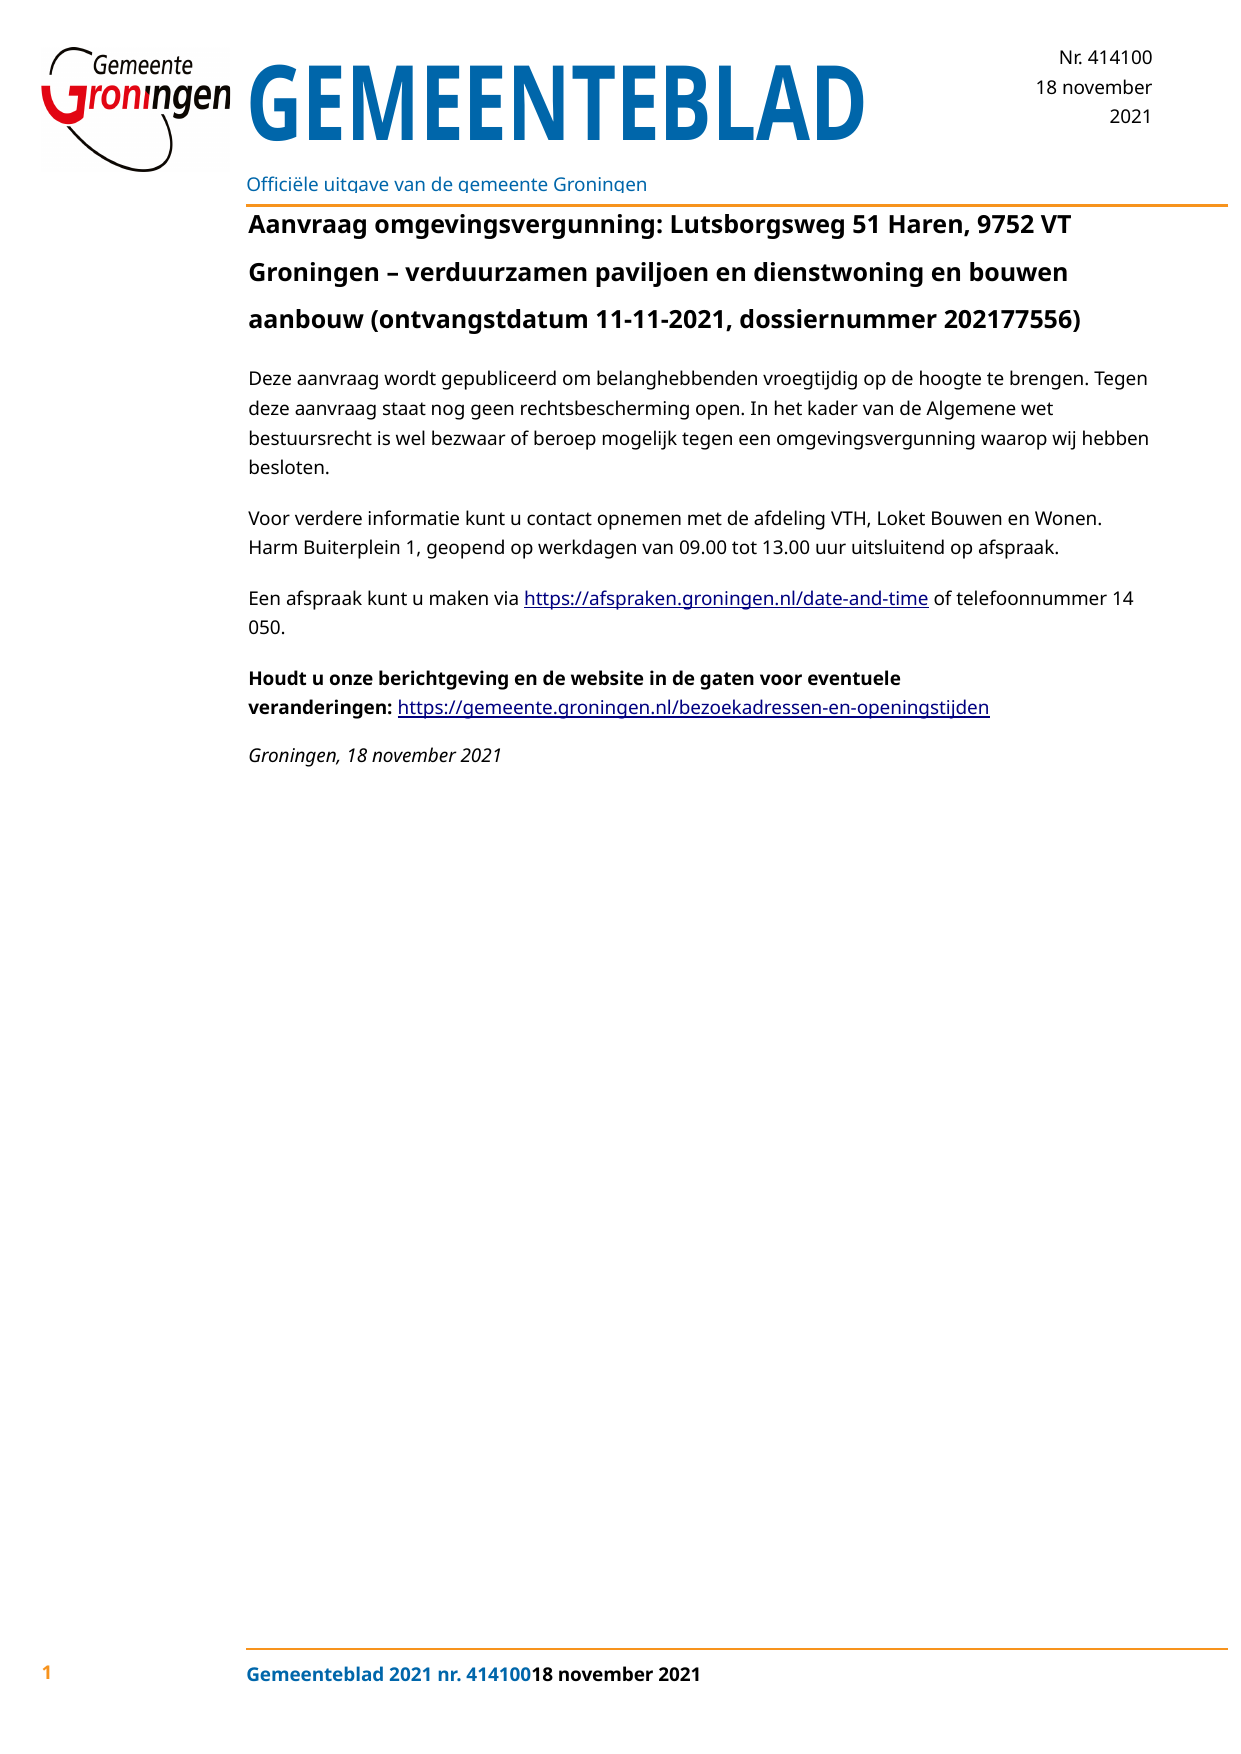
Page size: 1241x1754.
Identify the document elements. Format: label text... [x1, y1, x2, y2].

picture [41, 47, 231, 172]
text Een afspraak kunt u maken via https://afspraken.groningen.nl/date-and-time of telefoonnummer 14 050. [248, 585, 1152, 640]
text Deze aanvraag wordt gepubliceerd om belanghebbenden vroegtijdig op de hoogte te brengen. Tegen deze aanvraag staat nog geen rechtsbescherming open. In het kader van de Algemene wet bestuursrecht is wel bezwaar of beroep mogelijk tegen een omgevingsvergunning waarop wij hebben besloten. [248, 366, 1152, 480]
text Voor verdere informatie kunt u contact opnemen met de afdeling VTH, Loket Bouwen en Wonen. Harm Buiterplein 1, geopend op werkdagen van 09.00 tot 13.00 uur uitsluitend op afspraak. [248, 505, 1152, 560]
text Aanvraag omgevingsvergunning: Lutsborgsweg 51 Haren, 9752 VT Groningen – verduurzamen paviljoen en dienstwoning en bouwen aanbouw (ontvangstdatum 11-11-2021, dossiernummer 202177556) [248, 207, 1152, 336]
text Houdt u onze berichtgeving en de website in de gaten voor eventuele veranderingen: https://gemeente.groningen.nl/bezoekadressen-en-openingstijden [248, 665, 1152, 720]
text Groningen, 18 november 2021 [248, 742, 1152, 768]
